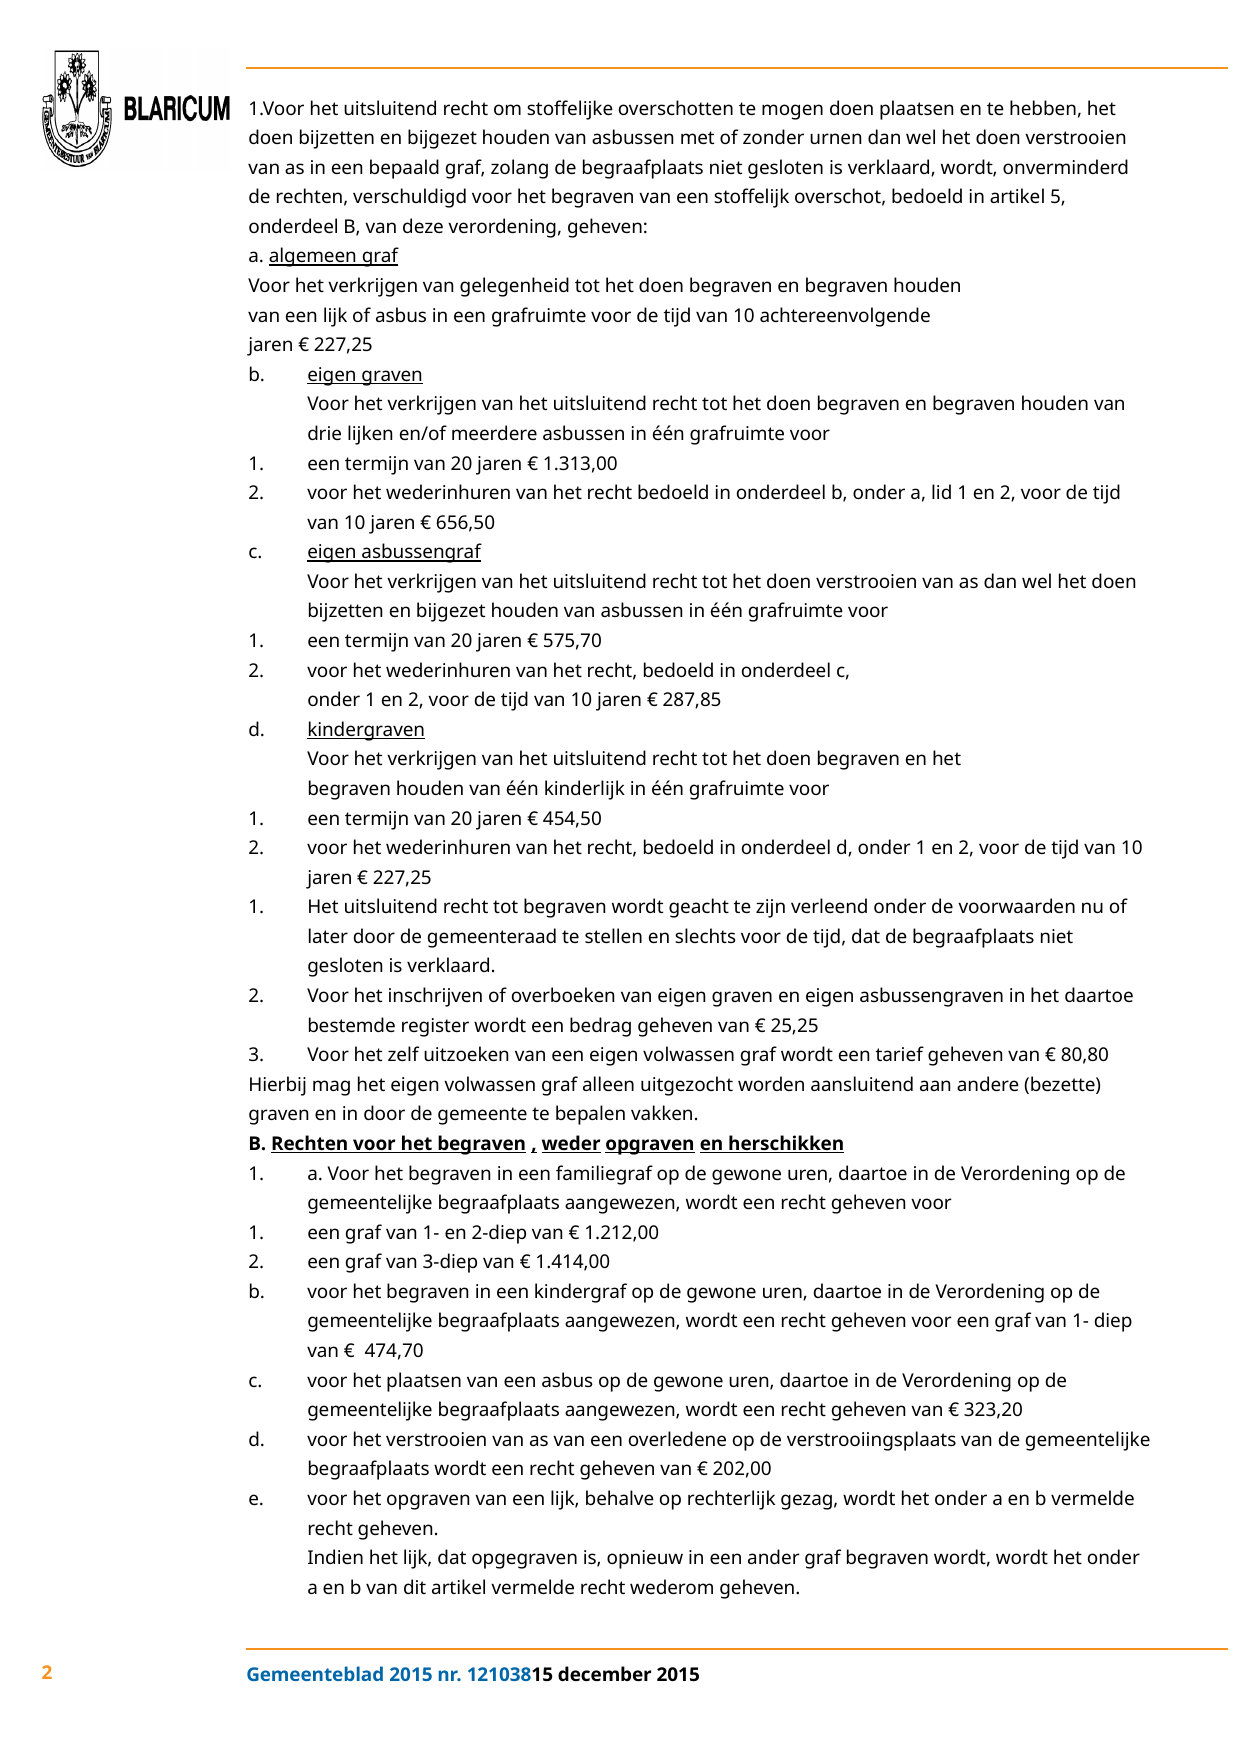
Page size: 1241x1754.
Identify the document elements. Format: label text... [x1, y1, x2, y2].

list eigen asbussengraf [248, 538, 1152, 564]
list a. Voor het begraven in een familiegraf op de gewone uren, daartoe in de Verordening op de gemeentelijke begraafplaats aangewezen, wordt een recht geheven voor [248, 1160, 1152, 1215]
list voor het begraven in een kindergraf op de gewone uren, daartoe in de Verordening op de gemeentelijke begraafplaats aangewezen, wordt een recht geheven voor een graf van 1- diep van € 474,70 [248, 1278, 1152, 1363]
list Voor het verkrijgen van het uitsluitend recht tot het doen verstrooien van as dan wel het doen bijzetten en bijgezet houden van asbussen in één grafruimte voor [248, 568, 1152, 623]
list onder 1 en 2, voor de tijd van 10 jaren € 287,85 [248, 686, 1152, 712]
list voor het wederinhuren van het recht, bedoeld in onderdeel c, [248, 657, 1152, 683]
list Het uitsluitend recht tot begraven wordt geacht te zijn verleend onder de voorwaarden nu of later door de gemeenteraad te stellen en slechts voor de tijd, dat de begraafplaats niet gesloten is verklaard. [248, 893, 1152, 978]
list Indien het lijk, dat opgegraven is, opnieuw in een ander graf begraven wordt, wordt het onder a en b van dit artikel vermelde recht wederom geheven. [248, 1544, 1152, 1600]
list voor het verstrooien van as van een overledene op de verstrooiingsplaats van de gemeentelijke begraafplaats wordt een recht geheven van € 202,00 [248, 1426, 1152, 1481]
list voor het opgraven van een lijk, behalve op rechterlijk gezag, wordt het onder a en b vermelde recht geheven. [248, 1485, 1152, 1541]
text Hierbij mag het eigen volwassen graf alleen uitgezocht worden aansluitend aan andere (bezette) graven en in door de gemeente te bepalen vakken. [248, 1071, 1152, 1126]
text Voor het verkrijgen van gelegenheid tot het doen begraven en begraven houden [248, 272, 1152, 298]
text jaren € 227,25 [248, 331, 1152, 357]
list kindergraven [248, 716, 1152, 742]
text van een lijk of asbus in een grafruimte voor de tijd van 10 achtereenvolgende [248, 302, 1152, 328]
list Voor het verkrijgen van het uitsluitend recht tot het doen begraven en het [248, 746, 1152, 771]
list een termijn van 20 jaren € 1.313,00 [248, 450, 1152, 476]
list een termijn van 20 jaren € 575,70 [248, 627, 1152, 653]
list Voor het inschrijven of overboeken van eigen graven en eigen asbussengraven in het daartoe bestemde register wordt een bedrag geheven van € 25,25 [248, 982, 1152, 1038]
list een termijn van 20 jaren € 454,50 [248, 805, 1152, 831]
list begraven houden van één kinderlijk in één grafruimte voor [248, 775, 1152, 801]
list voor het wederinhuren van het recht, bedoeld in onderdeel d, onder 1 en 2, voor de tijd van 10 jaren € 227,25 [248, 834, 1152, 890]
text B. Rechten voor het begraven , weder opgraven en herschikken [248, 1130, 1152, 1156]
list Voor het zelf uitzoeken van een eigen volwassen graf wordt een tarief geheven van € 80,80 [248, 1041, 1152, 1067]
list een graf van 3-diep van € 1.414,00 [248, 1248, 1152, 1274]
list voor het plaatsen van een asbus op de gewone uren, daartoe in de Verordening op de gemeentelijke begraafplaats aangewezen, wordt een recht geheven van € 323,20 [248, 1367, 1152, 1422]
list Voor het verkrijgen van het uitsluitend recht tot het doen begraven en begraven houden van drie lijken en/of meerdere asbussen in één grafruimte voor [248, 391, 1152, 446]
list een graf van 1- en 2-diep van € 1.212,00 [248, 1219, 1152, 1245]
text 1.Voor het uitsluitend recht om stoffelijke overschotten te mogen doen plaatsen en te hebben, het doen bijzetten en bijgezet houden van asbussen met of zonder urnen dan wel het doen verstrooien van as in een bepaald graf, zolang de begraafplaats niet gesloten is verklaard, wordt, onverminderd de rechten, verschuldigd voor het begraven van een stoffelijk overschot, bedoeld in artikel 5, onderdeel B, van deze verordening, geheven: [248, 95, 1152, 239]
text a. algemeen graf [248, 243, 1152, 268]
list eigen graven [248, 361, 1152, 387]
picture [41, 47, 231, 172]
list voor het wederinhuren van het recht bedoeld in onderdeel b, onder a, lid 1 en 2, voor de tijd van 10 jaren € 656,50 [248, 479, 1152, 535]
